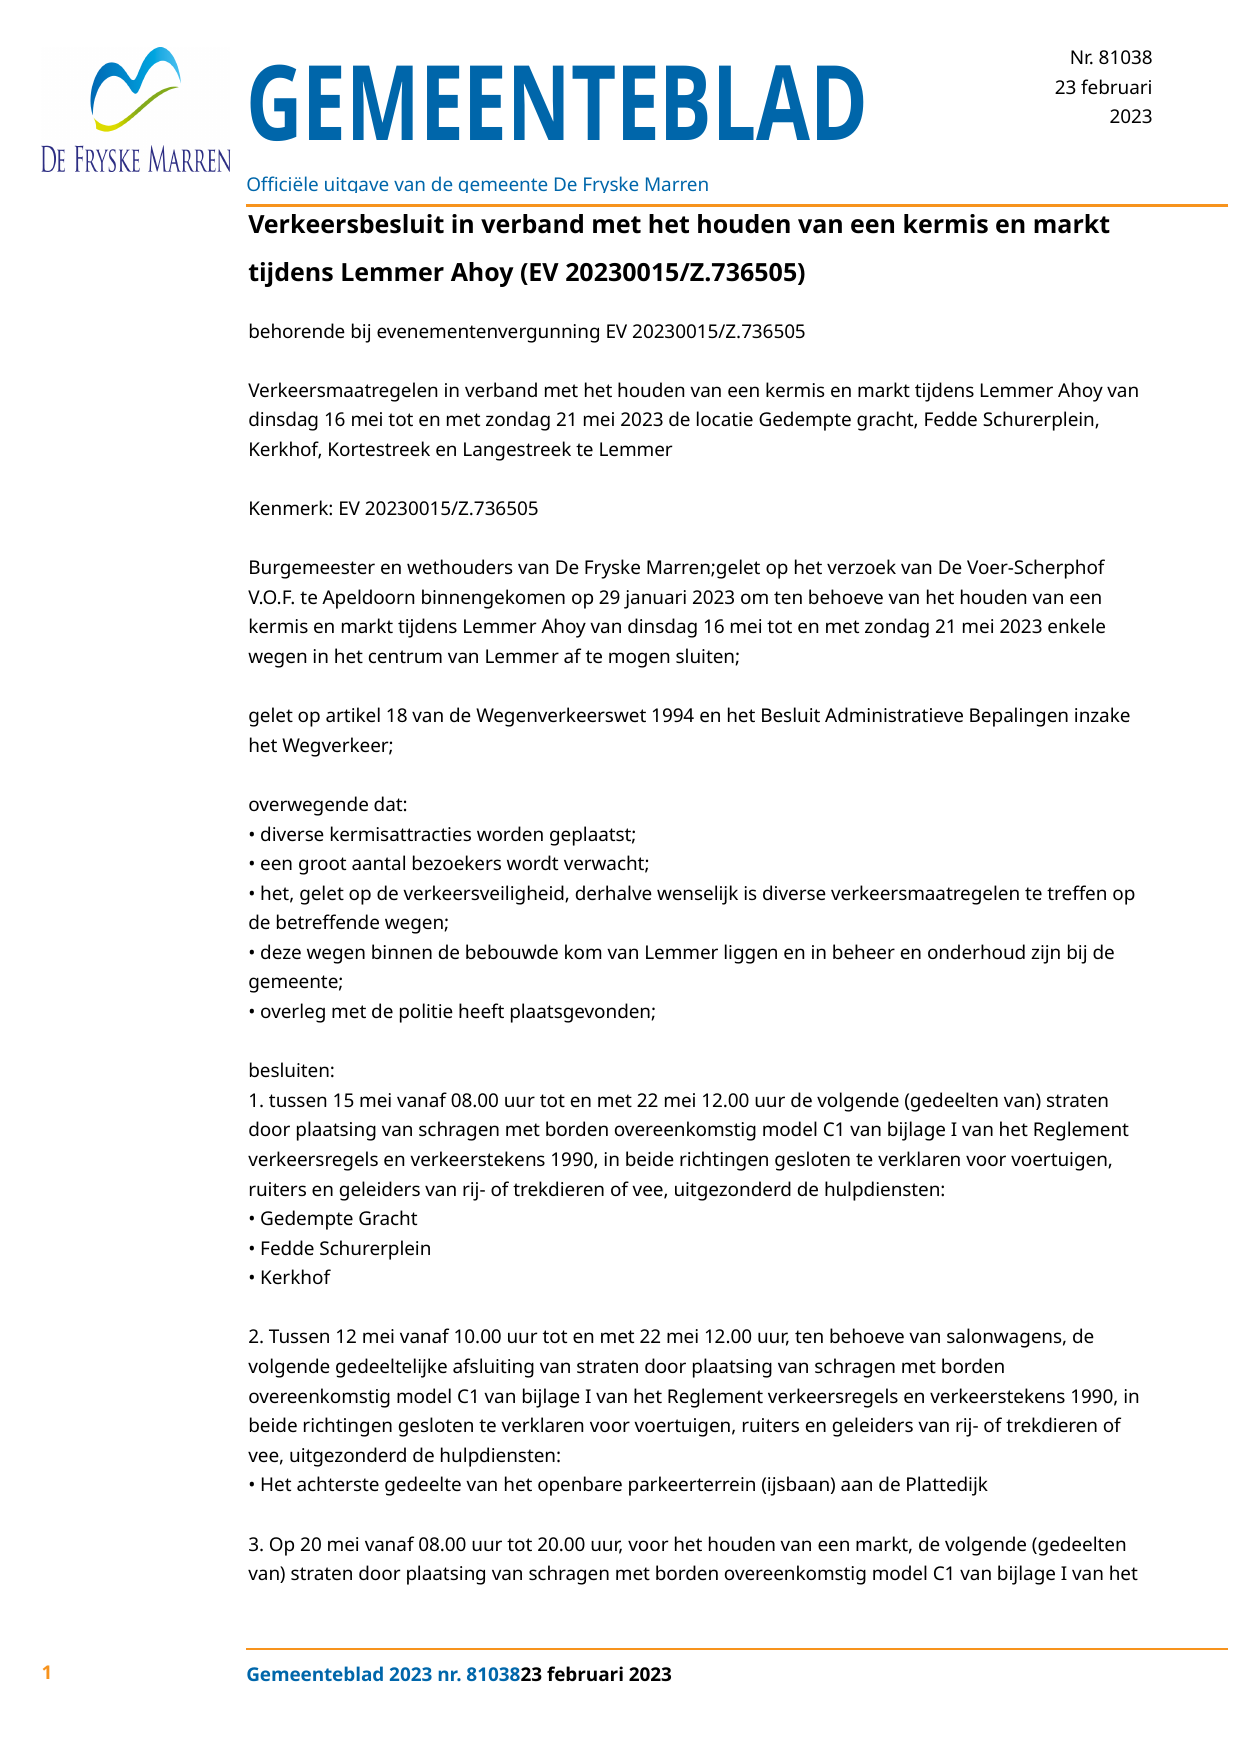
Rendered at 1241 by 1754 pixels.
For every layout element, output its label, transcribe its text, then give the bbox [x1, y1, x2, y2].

picture [41, 47, 231, 172]
text • Gedempte Gracht [248, 1205, 1152, 1231]
text • een groot aantal bezoekers wordt verwacht; [248, 850, 1152, 876]
text behorende bij evenementenvergunning EV 20230015/Z.736505 [248, 318, 1152, 344]
text Verkeersbesluit in verband met het houden van een kermis en markt tijdens Lemmer Ahoy (EV 20230015/Z.736505) [248, 207, 1152, 288]
text 3. Op 20 mei vanaf 08.00 uur tot 20.00 uur, voor het houden van een markt, de volgende (gedeelten van) straten door plaatsing van schragen met borden overeenkomstig model C1 van bijlage I van het [248, 1531, 1152, 1586]
text Kenmerk: EV 20230015/Z.736505 [248, 495, 1152, 521]
text • Het achterste gedeelte van het openbare parkeerterrein (ijsbaan) aan de Plattedijk [248, 1472, 1152, 1497]
text • overleg met de politie heeft plaatsgevonden; [248, 998, 1152, 1024]
text 2. Tussen 12 mei vanaf 10.00 uur tot en met 22 mei 12.00 uur, ten behoeve van salonwagens, de volgende gedeeltelijke afsluiting van straten door plaatsing van schragen met borden overeenkomstig model C1 van bijlage I van het Reglement verkeersregels en verkeerstekens 1990, in beide richtingen gesloten te verklaren voor voertuigen, ruiters en geleiders van rij- of trekdieren of vee, uitgezonderd de hulpdiensten: [248, 1324, 1152, 1468]
text gelet op artikel 18 van de Wegenverkeerswet 1994 en het Besluit Administratieve Bepalingen inzake het Wegverkeer; [248, 702, 1152, 758]
text • het, gelet op de verkeersveiligheid, derhalve wenselijk is diverse verkeersmaatregelen te treffen op de betreffende wegen; [248, 880, 1152, 935]
text Burgemeester en wethouders van De Fryske Marren;gelet op het verzoek van De Voer-Scherphof V.O.F. te Apeldoorn binnengekomen op 29 januari 2023 om ten behoeve van het houden van een kermis en markt tijdens Lemmer Ahoy van dinsdag 16 mei tot en met zondag 21 mei 2023 enkele wegen in het centrum van Lemmer af te mogen sluiten; [248, 554, 1152, 669]
text • diverse kermisattracties worden geplaatst; [248, 821, 1152, 847]
text 1. tussen 15 mei vanaf 08.00 uur tot en met 22 mei 12.00 uur de volgende (gedeelten van) straten door plaatsing van schragen met borden overeenkomstig model C1 van bijlage I van het Reglement verkeersregels en verkeerstekens 1990, in beide richtingen gesloten te verklaren voor voertuigen, ruiters en geleiders van rij- of trekdieren of vee, uitgezonderd de hulpdiensten: [248, 1087, 1152, 1202]
text • Kerkhof [248, 1264, 1152, 1290]
text • Fedde Schurerplein [248, 1235, 1152, 1261]
text • deze wegen binnen de bebouwde kom van Lemmer liggen en in beheer en onderhoud zijn bij de gemeente; [248, 939, 1152, 994]
text overwegende dat: [248, 791, 1152, 817]
text Verkeersmaatregelen in verband met het houden van een kermis en markt tijdens Lemmer Ahoy van dinsdag 16 mei tot en met zondag 21 mei 2023 de locatie Gedempte gracht, Fedde Schurerplein, Kerkhof, Kortestreek en Langestreek te Lemmer [248, 377, 1152, 462]
text besluiten: [248, 1057, 1152, 1083]
